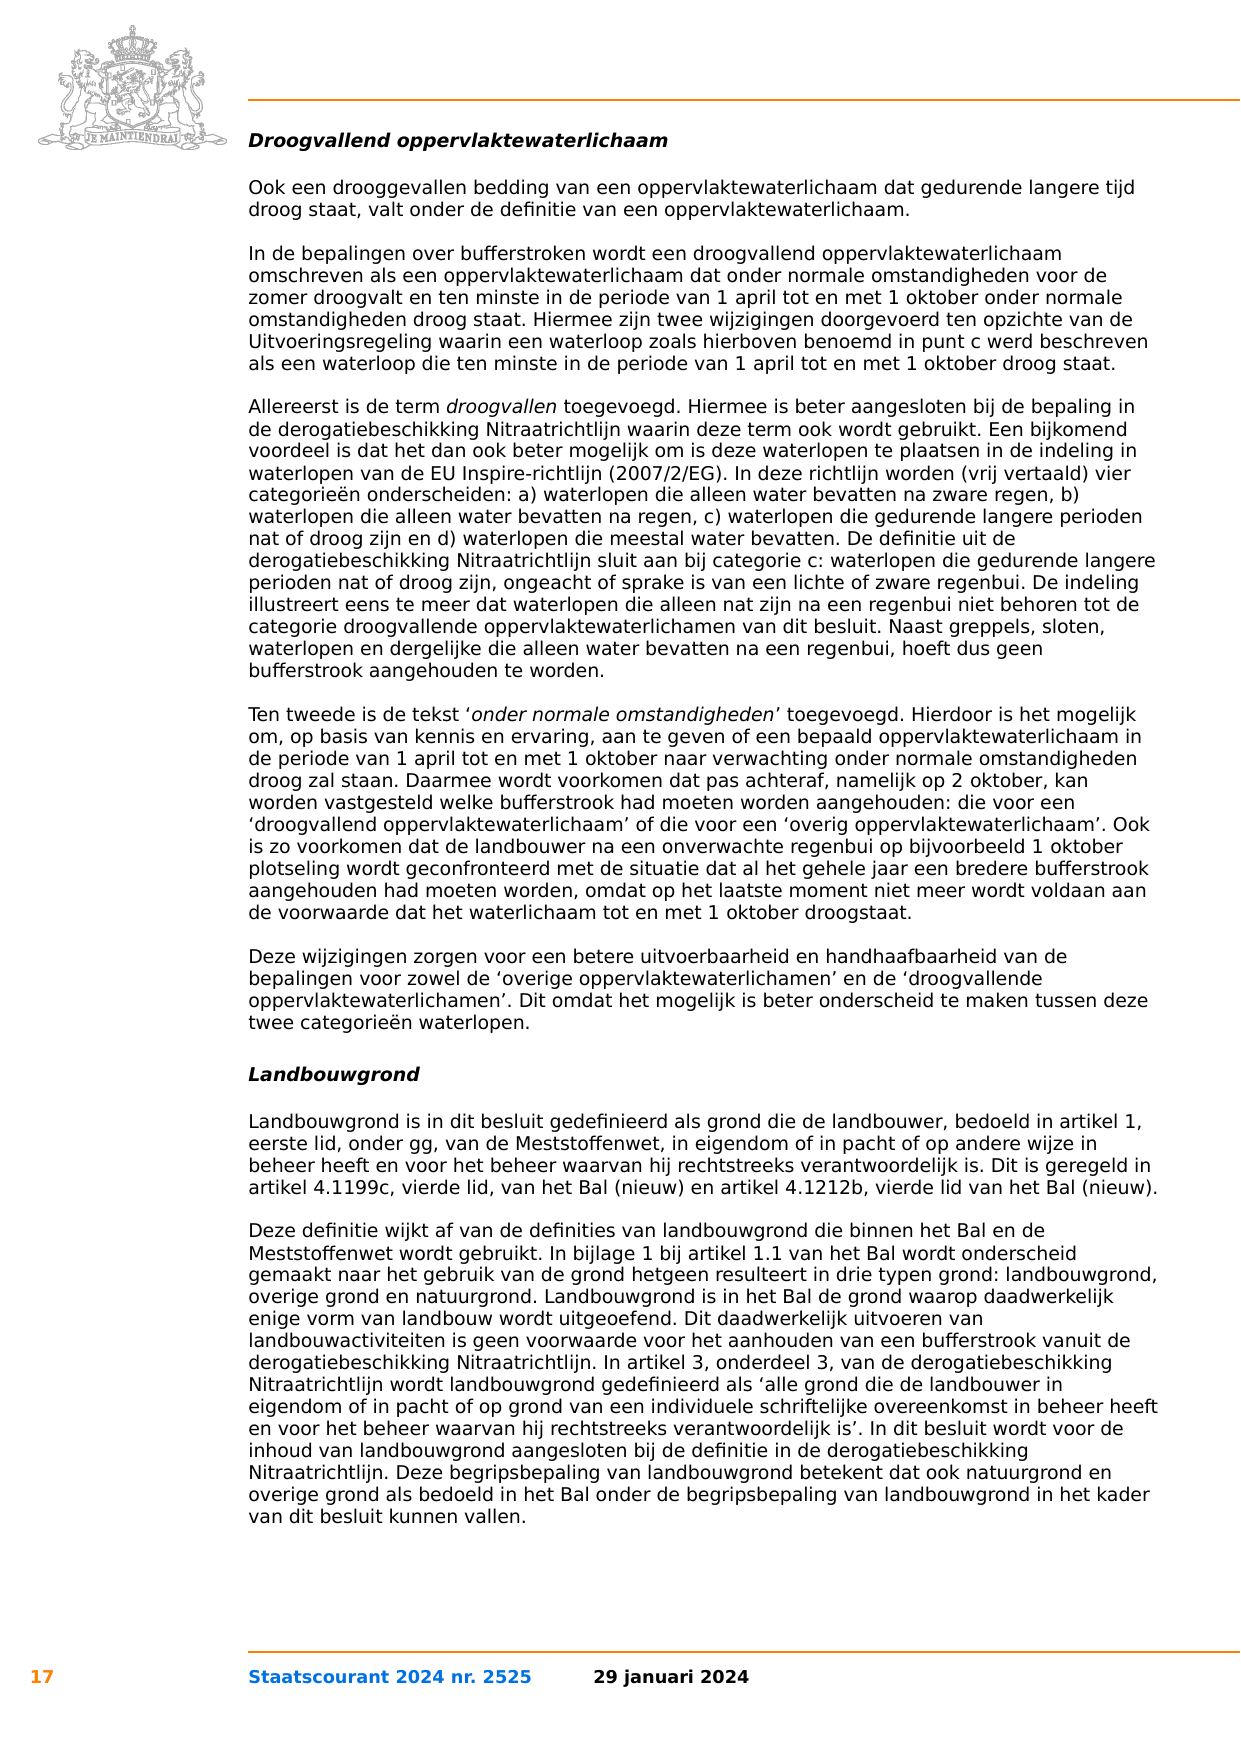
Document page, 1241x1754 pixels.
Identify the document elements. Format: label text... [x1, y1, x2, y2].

text In de bepalingen over bufferstroken wordt een droogvallend oppervlaktewaterlichaam omschreven als een oppervlaktewaterlichaam dat onder normale omstandigheden voor de zomer droogvalt en ten minste in de periode van 1 april tot en met 1 oktober onder normale omstandigheden droog staat. Hiermee zijn twee wijzigingen doorgevoerd ten opzichte van de Uitvoeringsregeling waarin een waterloop zoals hierboven benoemd in punt c werd beschreven als een waterloop die ten minste in de periode van 1 april tot en met 1 oktober droog staat. [248, 243, 1163, 374]
subtitle Droogvallend oppervlaktewaterlichaam [248, 130, 1163, 152]
text Ook een drooggevallen bedding van een oppervlaktewaterlichaam dat gedurende langere tijd droog staat, valt onder de definitie van een oppervlaktewaterlichaam. [248, 177, 1163, 221]
text Landbouwgrond is in dit besluit gedefinieerd als grond die de landbouwer, bedoeld in artikel 1, eerste lid, onder gg, van de Meststoffenwet, in eigendom of in pacht of op andere wijze in beheer heeft en voor het beheer waarvan hij rechtstreeks verantwoordelijk is. Dit is geregeld in artikel 4.1199c, vierde lid, van het Bal (nieuw) en artikel 4.1212b, vierde lid van het Bal (nieuw). [248, 1111, 1163, 1198]
picture [38, 25, 227, 150]
text Deze definitie wijkt af van de definities van landbouwgrond die binnen het Bal en de Meststoffenwet wordt gebruikt. In bijlage 1 bij artikel 1.1 van het Bal wordt onderscheid gemaakt naar het gebruik van de grond hetgeen resulteert in drie typen grond: landbouwgrond, overige grond en natuurgrond. Landbouwgrond is in het Bal de grond waarop daadwerkelijk enige vorm van landbouw wordt uitgeoefend. Dit daadwerkelijk uitvoeren van landbouwactiviteiten is geen voorwaarde voor het aanhouden van een bufferstrook vanuit de derogatiebeschikking Nitraatrichtlijn. In artikel 3, onderdeel 3, van de derogatiebeschikking Nitraatrichtlijn wordt landbouwgrond gedefinieerd als ‘alle grond die de landbouwer in eigendom of in pacht of op grond van een individuele schriftelijke overeenkomst in beheer heeft en voor het beheer waarvan hij rechtstreeks verantwoordelijk is’. In dit besluit wordt voor de inhoud van landbouwgrond aangesloten bij de definitie in de derogatiebeschikking Nitraatrichtlijn. Deze begripsbepaling van landbouwgrond betekent dat ook natuurgrond en overige grond als bedoeld in het Bal onder de begripsbepaling van landbouwgrond in het kader van dit besluit kunnen vallen. [248, 1220, 1163, 1528]
subtitle Landbouwgrond [248, 1064, 1163, 1086]
text Allereerst is de term droogvallen toegevoegd. Hiermee is beter aangesloten bij de bepaling in de derogatiebeschikking Nitraatrichtlijn waarin deze term ook wordt gebruikt. Een bijkomend voordeel is dat het dan ook beter mogelijk om is deze waterlopen te plaatsen in de indeling in waterlopen van de EU Inspire-richtlijn (2007/2/EG). In deze richtlijn worden (vrij vertaald) vier categorieën onderscheiden: a) waterlopen die alleen water bevatten na zware regen, b) waterlopen die alleen water bevatten na regen, c) waterlopen die gedurende langere perioden nat of droog zijn en d) waterlopen die meestal water bevatten. De definitie uit de derogatiebeschikking Nitraatrichtlijn sluit aan bij categorie c: waterlopen die gedurende langere perioden nat of droog zijn, ongeacht of sprake is van een lichte of zware regenbui. De indeling illustreert eens te meer dat waterlopen die alleen nat zijn na een regenbui niet behoren tot de categorie droogvallende oppervlaktewaterlichamen van dit besluit. Naast greppels, sloten, waterlopen en dergelijke die alleen water bevatten na een regenbui, hoeft dus geen bufferstrook aangehouden te worden. [248, 396, 1163, 682]
text Deze wijzigingen zorgen voor een betere uitvoerbaarheid en handhaafbaarheid van de bepalingen voor zowel de ‘overige oppervlaktewaterlichamen’ en de ‘droogvallende oppervlaktewaterlichamen’. Dit omdat het mogelijk is beter onderscheid te maken tussen deze twee categorieën waterlopen. [248, 946, 1163, 1034]
text Ten tweede is de tekst ‘onder normale omstandigheden’ toegevoegd. Hierdoor is het mogelijk om, op basis van kennis en ervaring, aan te geven of een bepaald oppervlaktewaterlichaam in de periode van 1 april tot en met 1 oktober naar verwachting onder normale omstandigheden droog zal staan. Daarmee wordt voorkomen dat pas achteraf, namelijk op 2 oktober, kan worden vastgesteld welke bufferstrook had moeten worden aangehouden: die voor een ‘droogvallend oppervlaktewaterlichaam’ of die voor een ‘overig oppervlaktewaterlichaam’. Ook is zo voorkomen dat de landbouwer na een onverwachte regenbui op bijvoorbeeld 1 oktober plotseling wordt geconfronteerd met de situatie dat al het gehele jaar een bredere bufferstrook aangehouden had moeten worden, omdat op het laatste moment niet meer wordt voldaan aan de voorwaarde dat het waterlichaam tot en met 1 oktober droogstaat. [248, 704, 1163, 924]
